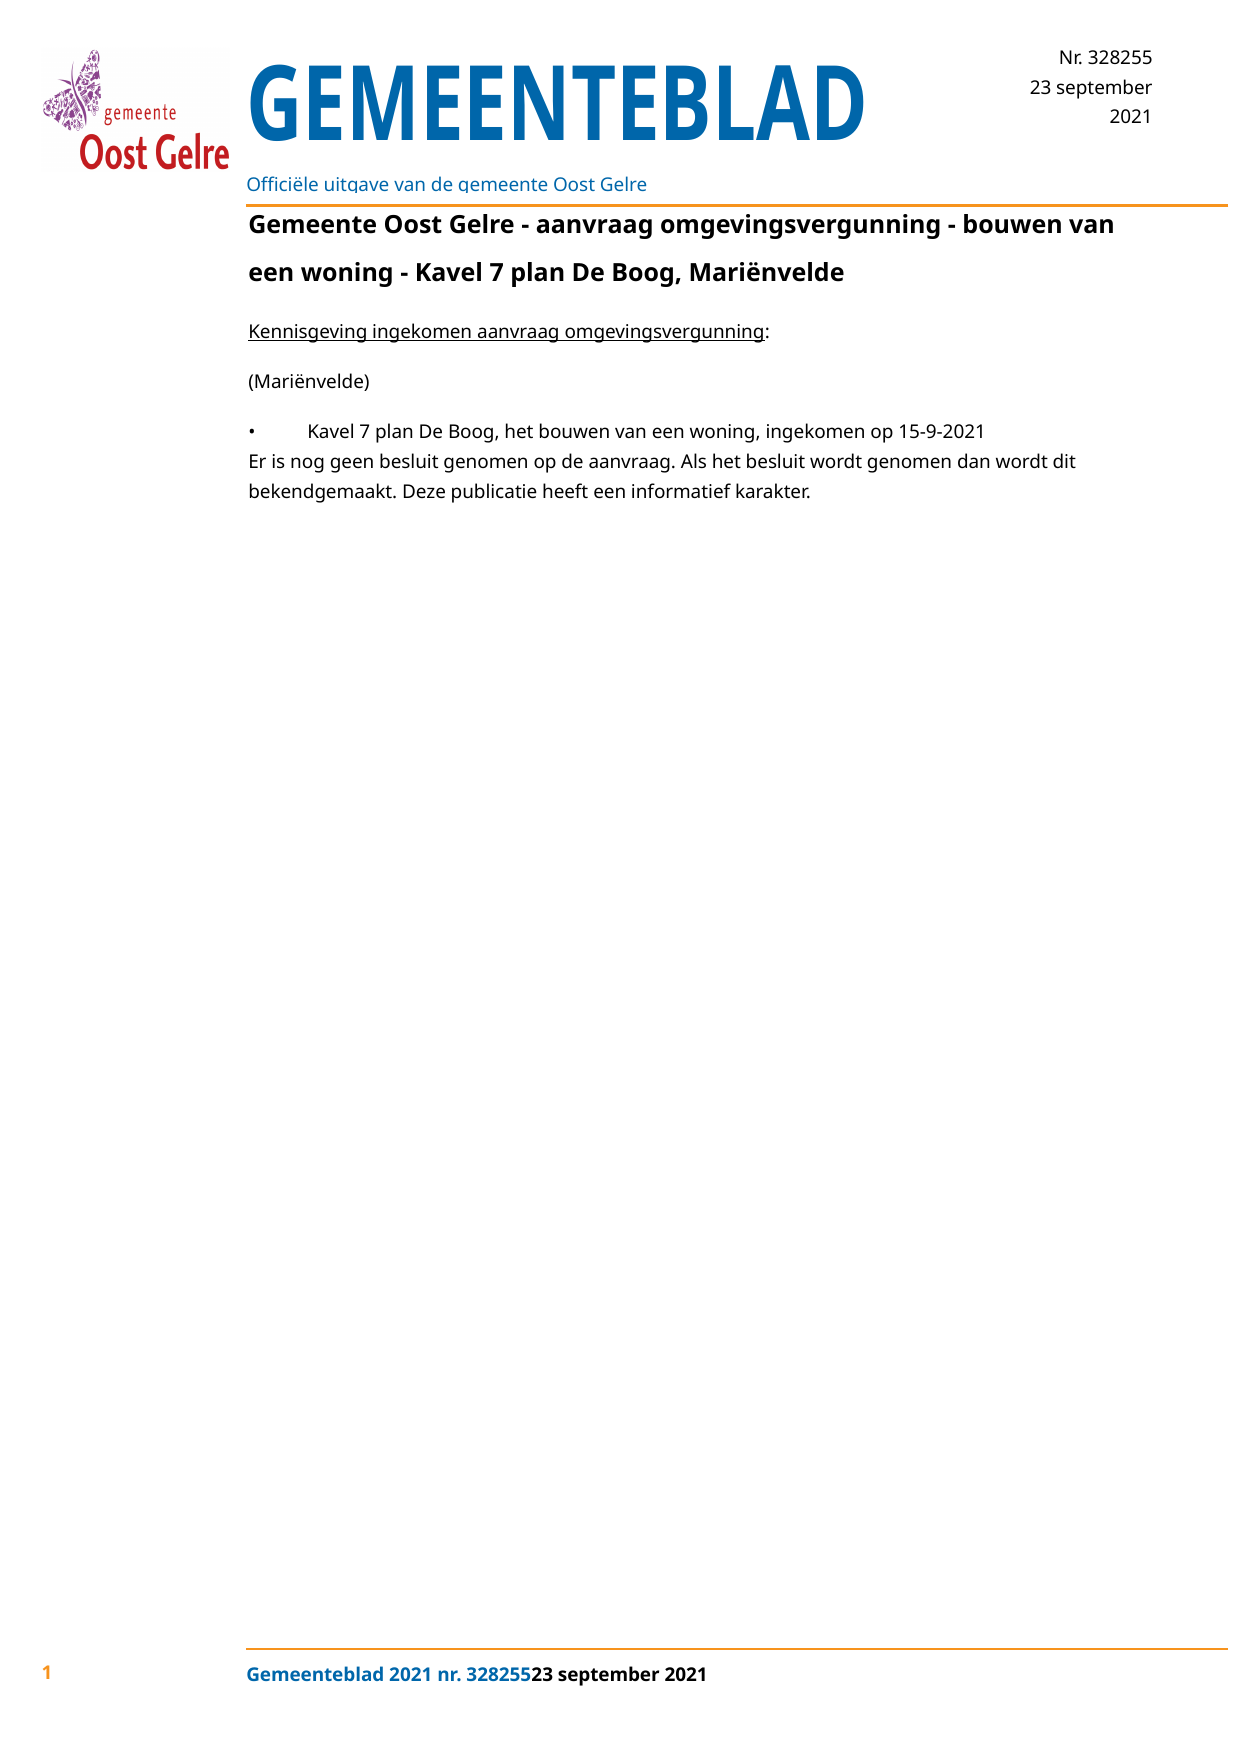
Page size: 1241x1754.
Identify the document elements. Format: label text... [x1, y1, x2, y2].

picture [41, 47, 231, 172]
text (Mariënvelde) [248, 368, 1152, 394]
text Gemeente Oost Gelre - aanvraag omgevingsvergunning - bouwen van een woning - Kavel 7 plan De Boog, Mariënvelde [248, 207, 1152, 288]
text Er is nog geen besluit genomen op de aanvraag. Als het besluit wordt genomen dan wordt dit bekendgemaakt. Deze publicatie heeft een informatief karakter. [248, 448, 1152, 504]
text Kennisgeving ingekomen aanvraag omgevingsvergunning: [248, 318, 1152, 344]
list Kavel 7 plan De Boog, het bouwen van een woning, ingekomen op 15-9-2021 [248, 419, 1152, 444]
